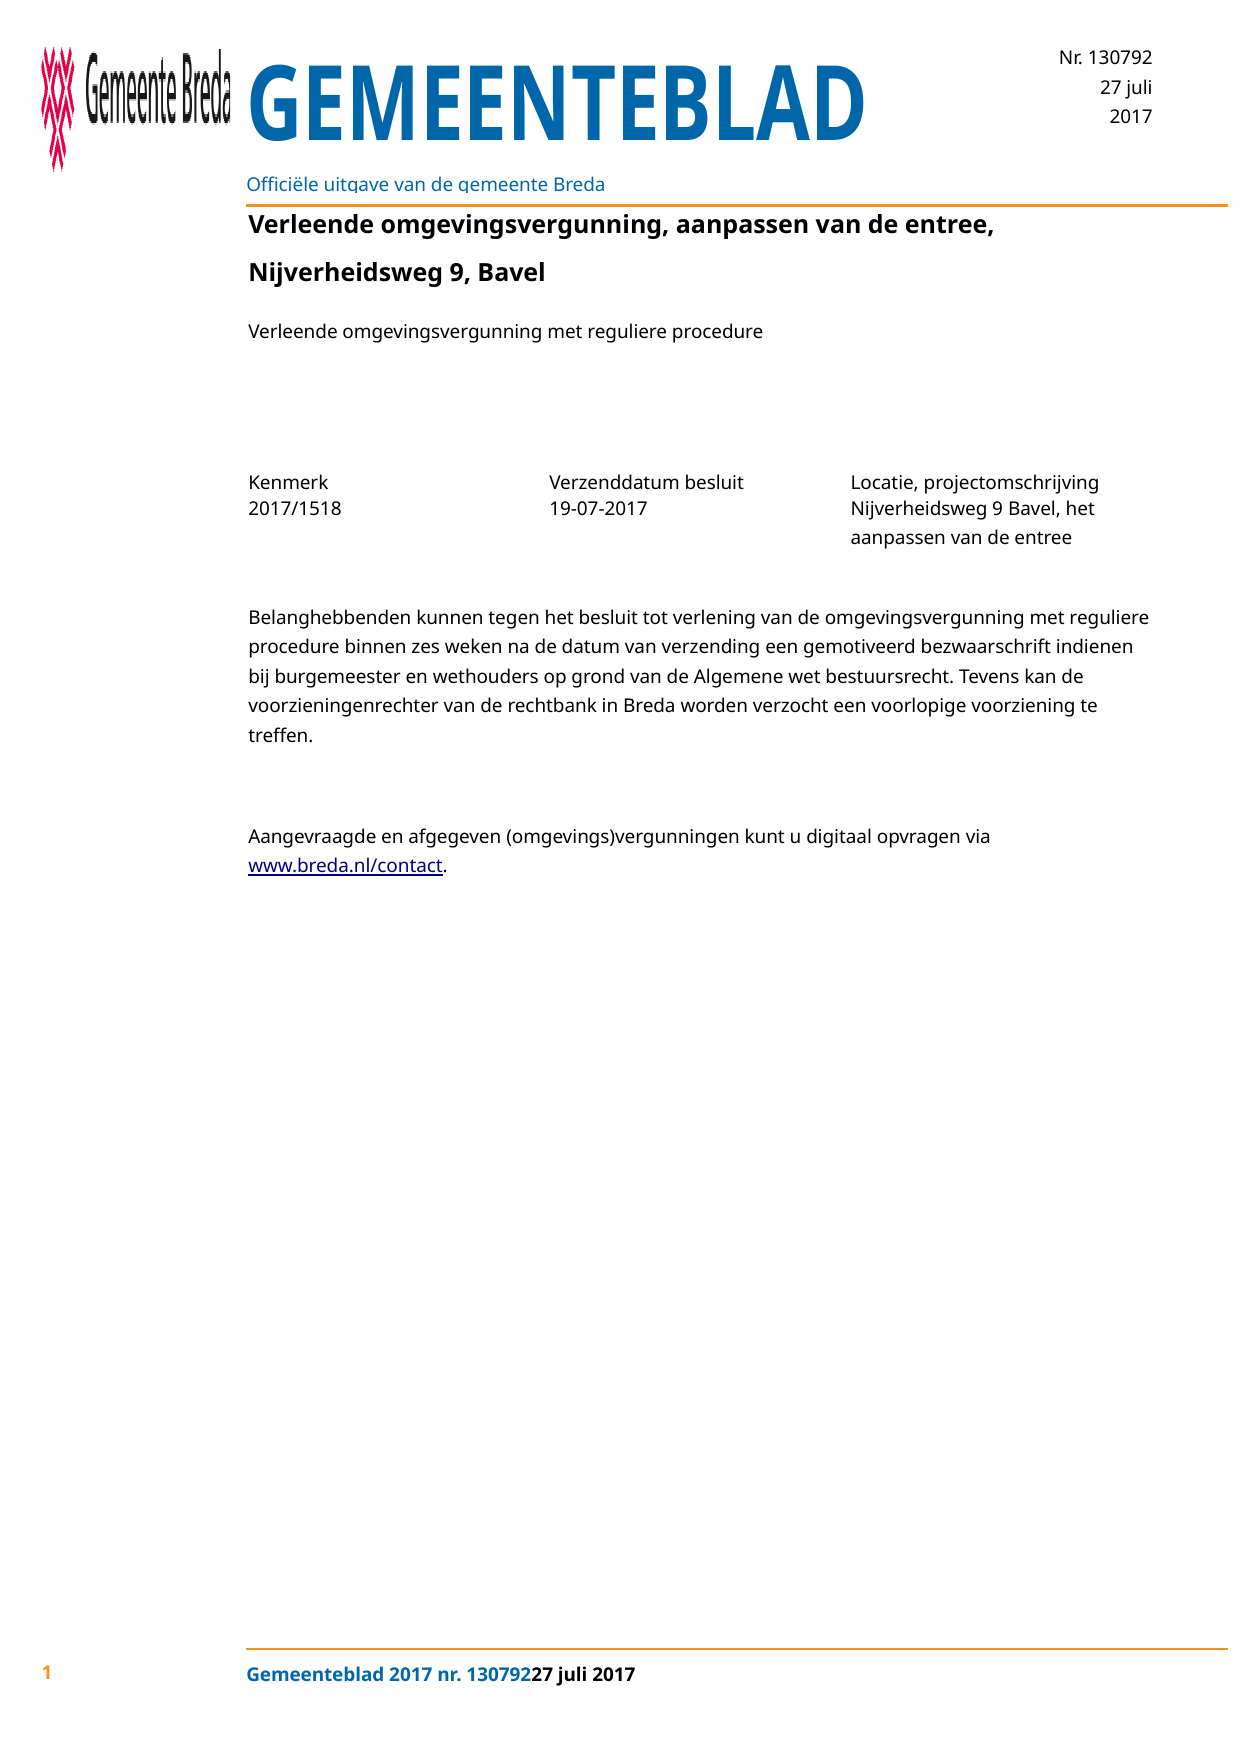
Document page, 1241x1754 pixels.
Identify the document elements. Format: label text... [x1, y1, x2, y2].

table_cell 19-07-2017 [549, 495, 850, 550]
text Verleende omgevingsvergunning, aanpassen van de entree, Nijverheidsweg 9, Bavel [248, 207, 1152, 288]
text Aangevraagde en afgegeven (omgevings)vergunningen kunt u digitaal opvragen via www.breda.nl/contact. [248, 823, 1152, 878]
table_header Kenmerk [248, 469, 549, 495]
text Verleende omgevingsvergunning met reguliere procedure [248, 318, 1152, 344]
picture [41, 47, 231, 172]
text Belanghebbenden kunnen tegen het besluit tot verlening van de omgevingsvergunning met reguliere procedure binnen zes weken na de datum van verzending een gemotiveerd bezwaarschrift indienen bij burgemeester en wethouders op grond van de Algemene wet bestuursrecht. Tevens kan de voorzieningenrechter van de rechtbank in Breda worden verzocht een voorlopige voorziening te treffen. [248, 604, 1152, 748]
table_header Verzenddatum besluit [549, 469, 850, 495]
table_cell Nijverheidsweg 9 Bavel, het aanpassen van de entree [850, 495, 1152, 550]
table_header Locatie, projectomschrijving [850, 469, 1152, 495]
table_cell 2017/1518 [248, 495, 549, 550]
